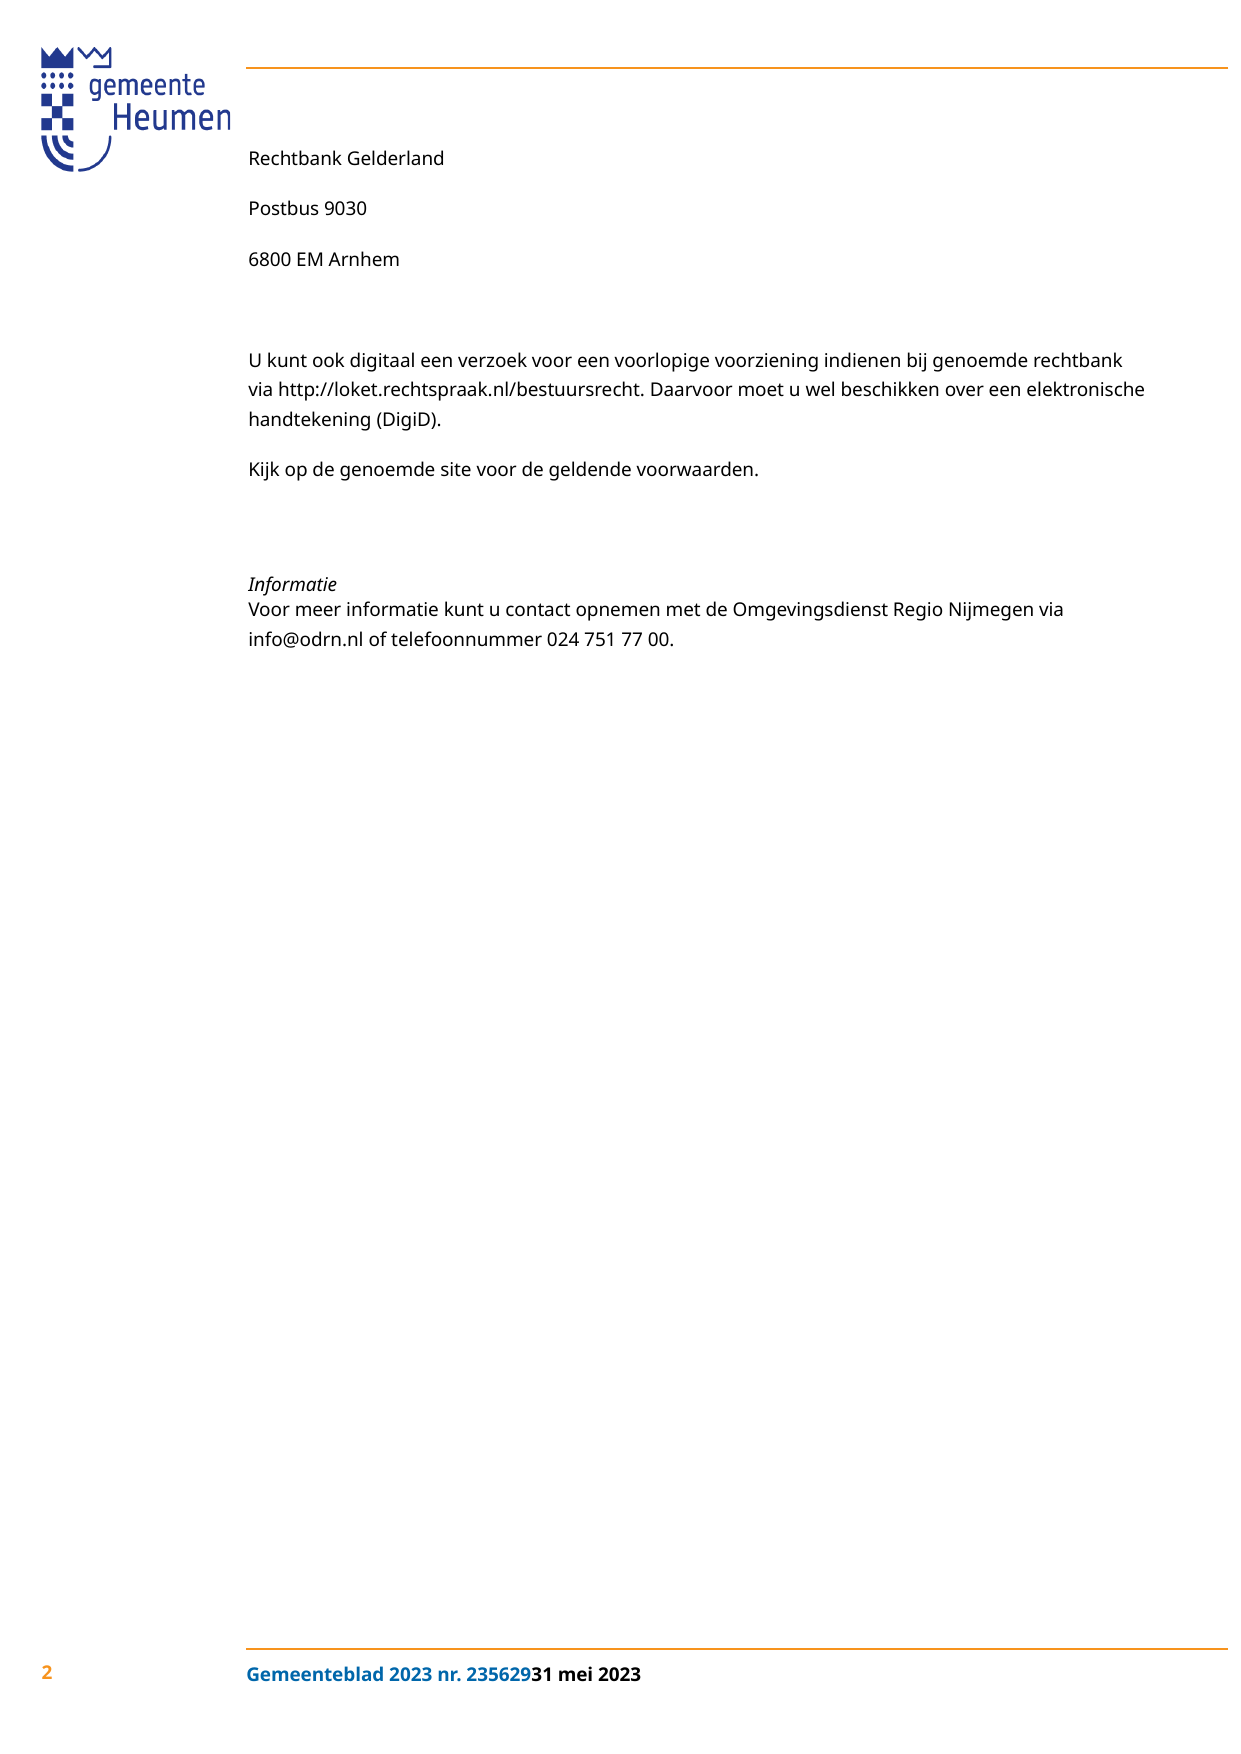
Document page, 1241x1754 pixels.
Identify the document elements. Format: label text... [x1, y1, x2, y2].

text Rechtbank Gelderland [248, 145, 1152, 171]
text 6800 EM Arnhem [248, 246, 1152, 272]
text Informatie [248, 571, 1152, 597]
text Voor meer informatie kunt u contact opnemen met de Omgevingsdienst Regio Nijmegen via info@odrn.nl of telefoonnummer 024 751 77 00. [248, 597, 1152, 652]
text Kijk op de genoemde site voor de geldende voorwaarden. [248, 456, 1152, 482]
picture [41, 47, 231, 172]
text Postbus 9030 [248, 196, 1152, 221]
text U kunt ook digitaal een verzoek voor een voorlopige voorziening indienen bij genoemde rechtbank via http://loket.rechtspraak.nl/bestuursrecht. Daarvoor moet u wel beschikken over een elektronische handtekening (DigiD). [248, 347, 1152, 432]
